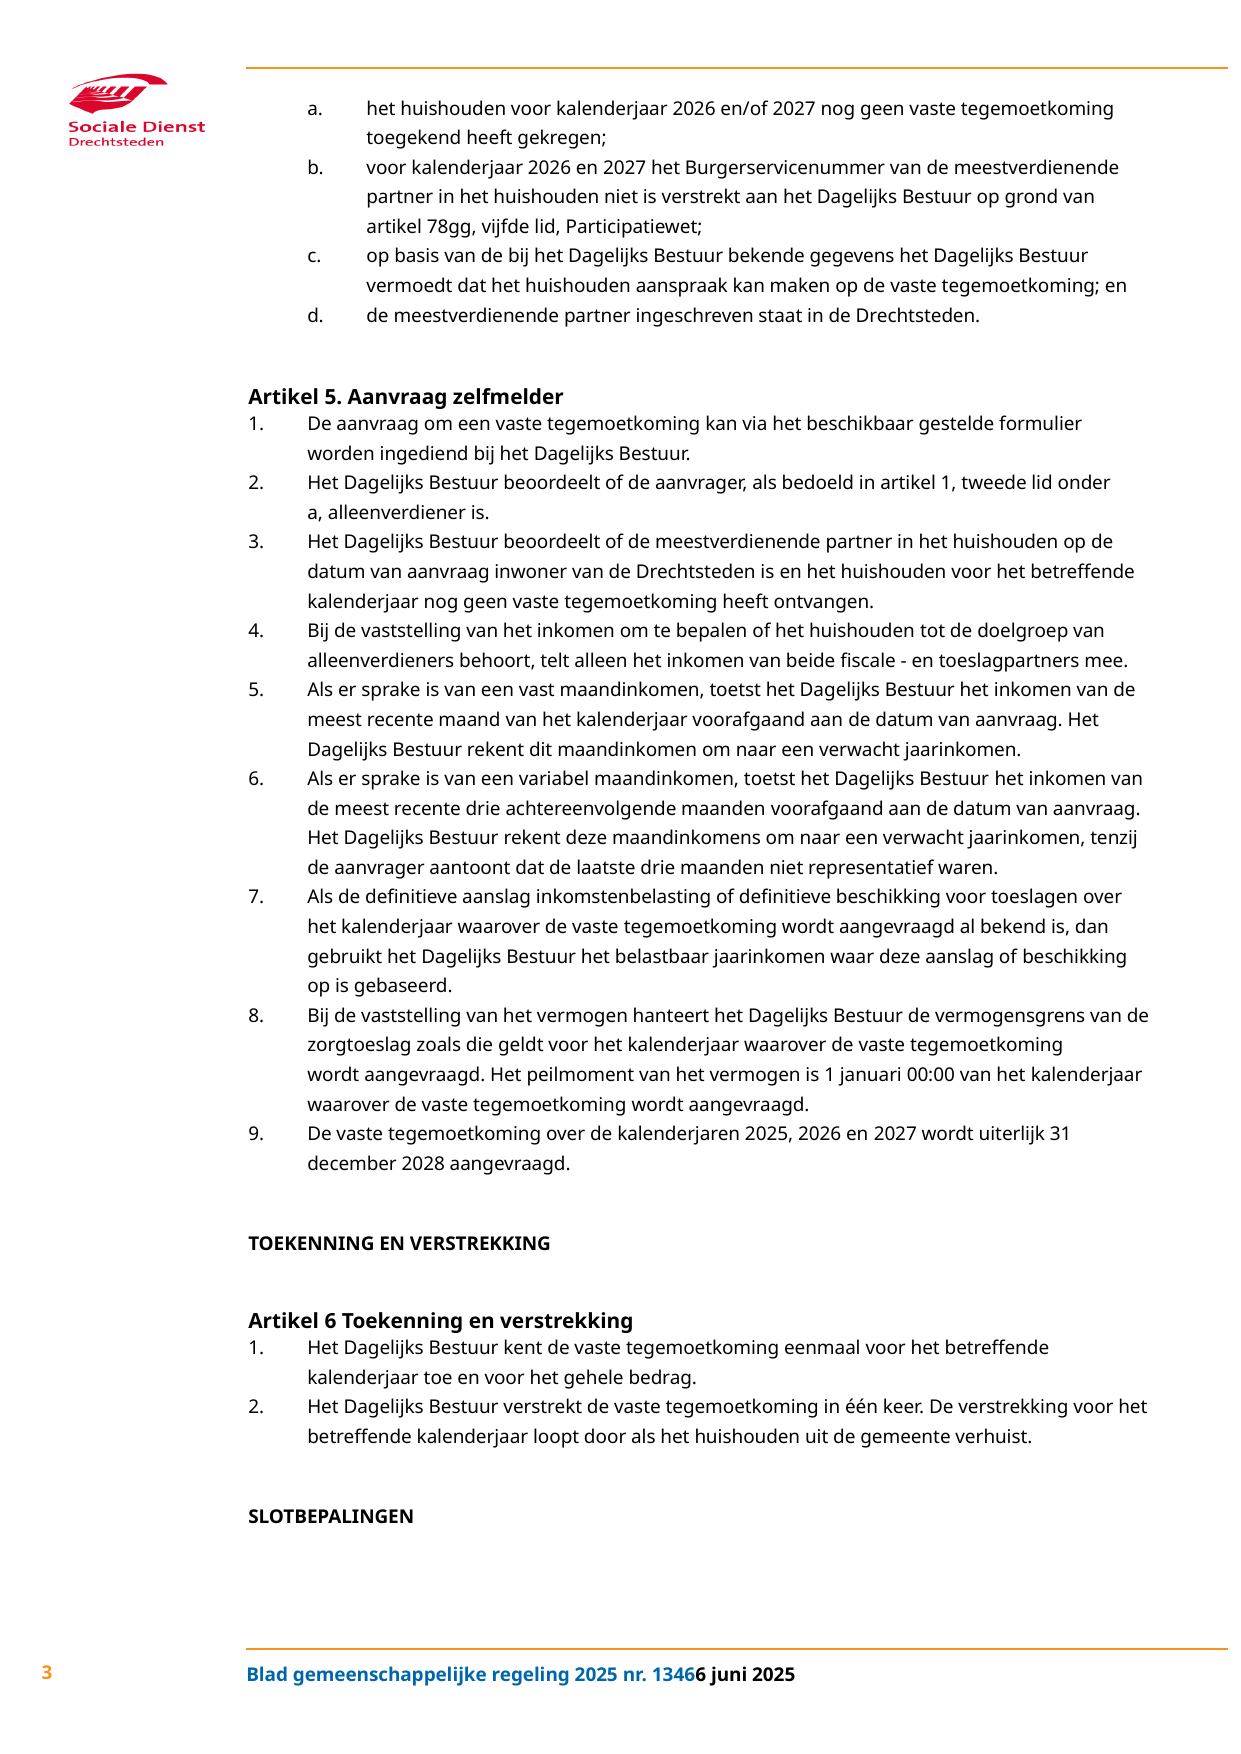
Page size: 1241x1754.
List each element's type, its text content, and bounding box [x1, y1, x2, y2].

list Als de definitieve aanslag inkomstenbelasting of definitieve beschikking voor toeslagen over het kalenderjaar waarover de vaste tegemoetkoming wordt aangevraagd al bekend is, dan gebruikt het Dagelijks Bestuur het belastbaar jaarinkomen waar deze aanslag of beschikking op is gebaseerd. [248, 884, 1152, 998]
list Het Dagelijks Bestuur beoordeelt of de aanvrager, als bedoeld in artikel 1, tweede lid onder a, alleenverdiener is. [248, 469, 1152, 525]
list De vaste tegemoetkoming over de kalenderjaren 2025, 2026 en 2027 wordt uiterlijk 31 december 2028 aangevraagd.​ [248, 1120, 1152, 1176]
list Het Dagelijks Bestuur verstrekt de vaste tegemoetkoming in één keer. De verstrekking voor het betreffende kalenderjaar loopt door als het huishouden uit de gemeente verhuist. [248, 1394, 1152, 1449]
list Bij de vaststelling van het vermogen hanteert het Dagelijks Bestuur de vermogensgrens van de zorgtoeslag zoals die geldt voor het kalenderjaar waarover de vaste tegemoetkoming wordt aangevraagd. Het peilmoment van het vermogen is 1 januari 00:00 van het kalenderjaar waarover de vaste tegemoetkoming wordt aangevraagd. [248, 1002, 1152, 1116]
list het huishouden voor kalenderjaar 2026 en/of 2027 nog geen vaste tegemoetkoming toegekend heeft gekregen; [307, 95, 1152, 150]
text SLOTBEPALINGEN [248, 1503, 1152, 1529]
list Het Dagelijks Bestuur beoordeelt of de meestverdienende partner in het huishouden op de datum van aanvraag inwoner van de Drechtsteden is en het huishouden voor het betreffende kalenderjaar nog geen vaste tegemoetkoming heeft ontvangen. [248, 529, 1152, 613]
list voor kalenderjaar 2026 en 2027 het Burgerservicenummer van de meestverdienende partner in het huishouden niet is verstrekt aan het Dagelijks Bestuur op grond van artikel 78gg, vijfde lid, Participatiewet; [307, 154, 1152, 239]
list Het Dagelijks Bestuur kent de vaste tegemoetkoming eenmaal voor het betreffende kalenderjaar toe en voor het gehele bedrag. [248, 1334, 1152, 1390]
list de meestverdienende partner ingeschreven staat in de Drechtsteden. [307, 302, 1152, 328]
text TOEKENNING EN VERSTREKKING [248, 1230, 1152, 1256]
list Als er sprake is van een variabel maandinkomen, toetst het Dagelijks Bestuur het inkomen van de meest recente drie achtereenvolgende maanden voorafgaand aan de datum van aanvraag. Het Dagelijks Bestuur​ rekent deze maandinkomens om naar een verwacht jaarinkomen, tenzij de aanvrager aantoont dat de laatste drie maanden niet representatief waren. [248, 765, 1152, 880]
text Artikel 6 Toekenning en verstrekking [248, 1306, 1152, 1334]
list Als er sprake is van een vast maandinkomen, toetst het Dagelijks Bestuur het inkomen van de meest recente maand van het kalenderjaar voorafgaand aan de datum van aanvraag. Het Dagelijks Bestuur rekent dit maandinkomen om naar een verwacht jaarinkomen. [248, 677, 1152, 761]
picture [41, 47, 231, 172]
list De aanvraag om een vaste tegemoetkoming kan via het beschikbaar gestelde formulier worden ingediend bij het Dagelijks Bestuur. [248, 410, 1152, 466]
list Bij de vaststelling van het inkomen om te bepalen of het huishouden tot de doelgroep van alleenverdieners behoort, telt alleen het inkomen van beide fiscale - en toeslagpartners mee. [248, 617, 1152, 673]
text Artikel 5. Aanvraag zelfmelder [248, 382, 1152, 410]
list op basis van de bij het Dagelijks Bestuur bekende gegevens het Dagelijks Bestuur vermoedt dat het huishouden aanspraak kan maken op de vaste tegemoetkoming; en [307, 243, 1152, 298]
